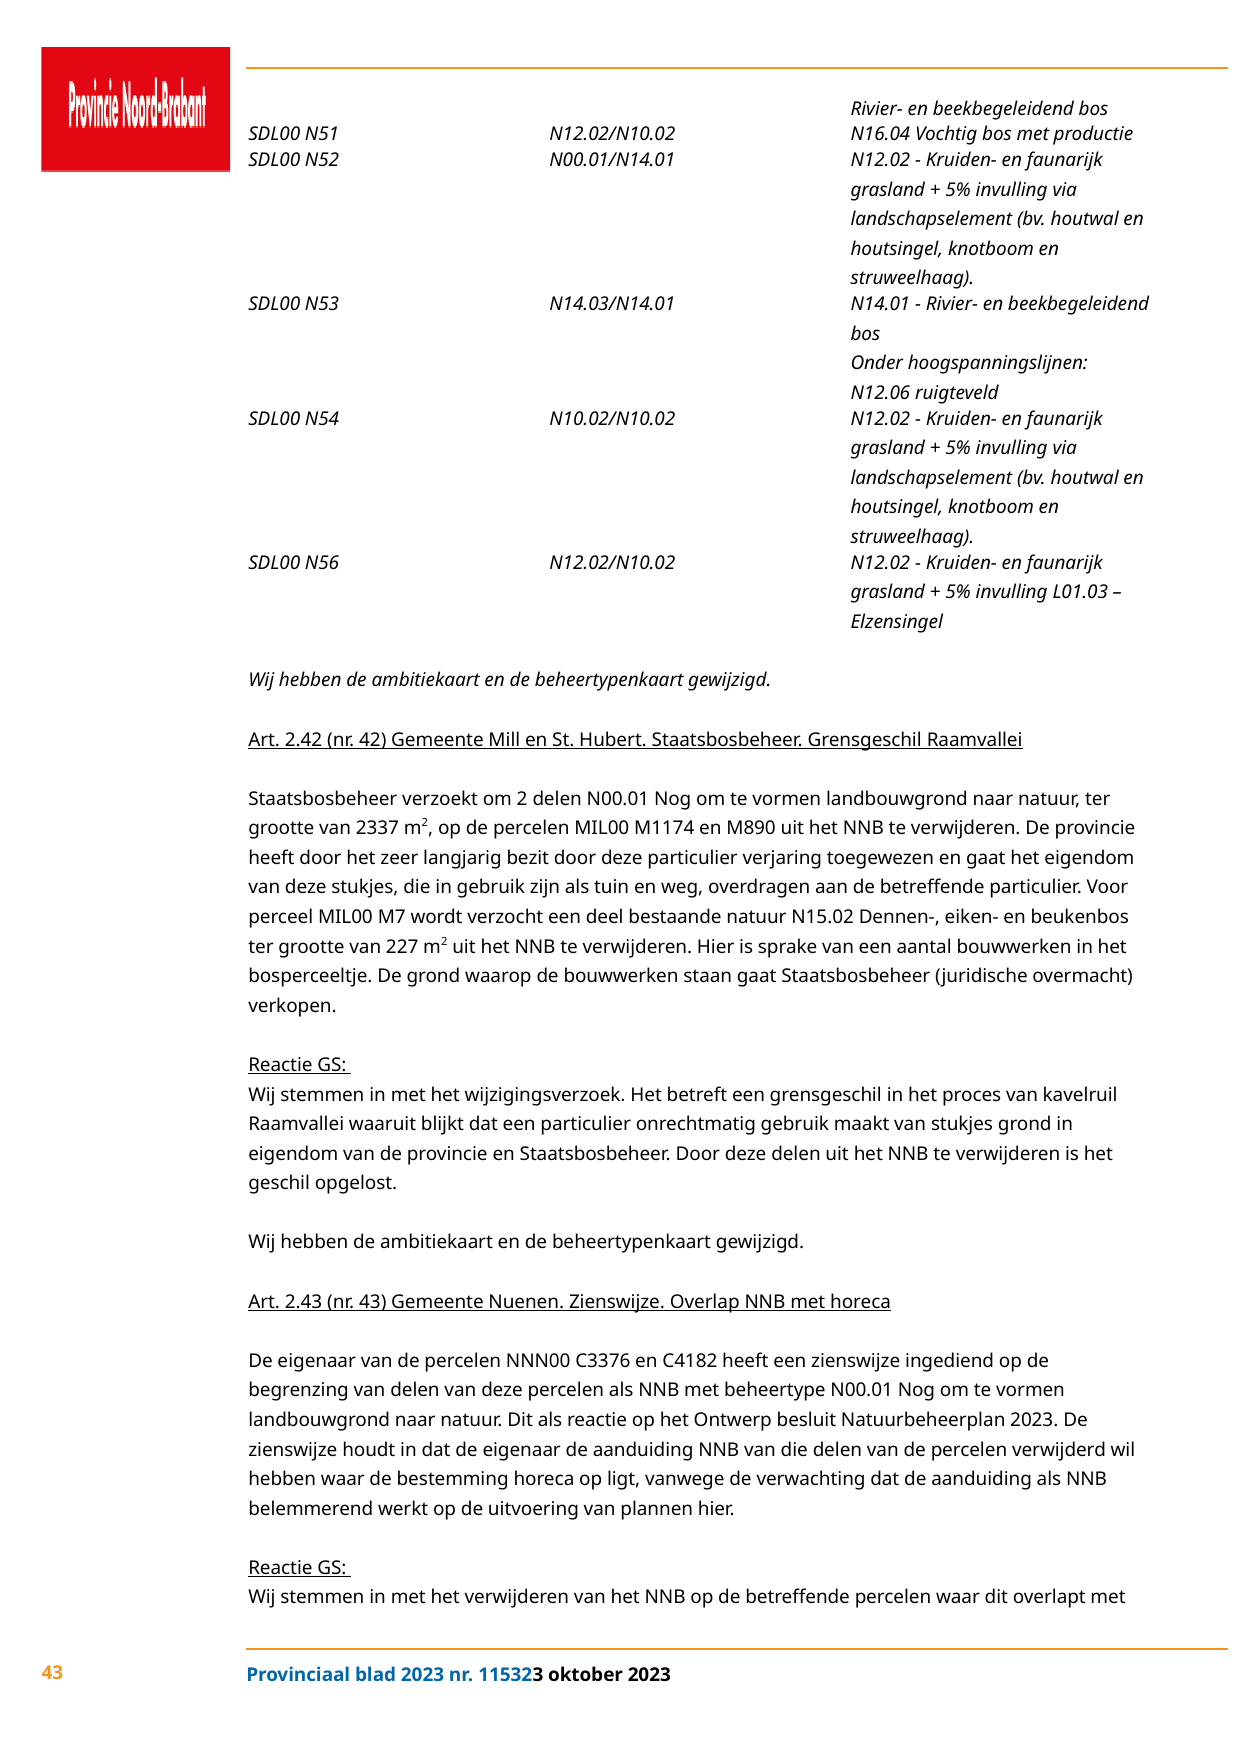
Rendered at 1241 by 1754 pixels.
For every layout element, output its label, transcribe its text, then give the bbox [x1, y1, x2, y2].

table_cell SDL00 N54 [248, 405, 549, 549]
text Wij hebben de ambitiekaart en de beheertypenkaart gewijzigd. [248, 1229, 1152, 1254]
table_cell N12.02/N10.02 [549, 121, 850, 146]
text Art. 2.43 (nr. 43) Gemeente Nuenen. Zienswijze. Overlap NNB met horeca [248, 1288, 1152, 1313]
table_cell [549, 95, 850, 121]
table_cell N14.03/N14.01 [549, 290, 850, 405]
text Wij stemmen in met het verwijderen van het NNB op de betreffende percelen waar dit overlapt met [248, 1584, 1152, 1609]
table_cell N12.02 - Kruiden- en faunarijk grasland + 5% invulling L01.03 – Elzensingel [850, 549, 1152, 634]
table_cell SDL00 N53 [248, 290, 549, 405]
text De eigenaar van de percelen NNN00 C3376 en C4182 heeft een zienswijze ingediend op de begrenzing van delen van deze percelen als NNB met beheertype N00.01 Nog om te vormen landbouwgrond naar natuur. Dit als reactie op het Ontwerp besluit Natuurbeheerplan 2023. De zienswijze houdt in dat de eigenaar de aanduiding NNB van die delen van de percelen verwijderd wil hebben waar de bestemming horeca op ligt, vanwege de verwachting dat de aanduiding als NNB belemmerend werkt op de uitvoering van plannen hier. [248, 1347, 1152, 1521]
table_cell SDL00 N51 [248, 121, 549, 146]
table_cell N14.01 - Rivier- en beekbegeleidend bos Onder hoogspanningslijnen: N12.06 ruigteveld [850, 290, 1152, 405]
text Wij hebben de ambitiekaart en de beheertypenkaart gewijzigd. [248, 667, 1152, 692]
table_cell N00.01/N14.01 [549, 146, 850, 290]
text Reactie GS: [248, 1051, 1152, 1077]
table_cell N16.04 Vochtig bos met productie [850, 121, 1152, 146]
table_cell SDL00 N52 [248, 146, 549, 290]
table_cell [248, 95, 549, 121]
text Art. 2.42 (nr. 42) Gemeente Mill en St. Hubert. Staatsbosbeheer. Grensgeschil Raamvallei [248, 726, 1152, 751]
text Wij stemmen in met het wijzigingsverzoek. Het betreft een grensgeschil in het proces van kavelruil Raamvallei waaruit blijkt dat een particulier onrechtmatig gebruik maakt van stukjes grond in eigendom van de provincie en Staatsbosbeheer. Door deze delen uit het NNB te verwijderen is het geschil opgelost. [248, 1081, 1152, 1195]
table_cell SDL00 N56 [248, 549, 549, 634]
table_cell N12.02 - Kruiden- en faunarijk grasland + 5% invulling via landschapselement (bv. houtwal en houtsingel, knotboom en struweelhaag). [850, 146, 1152, 290]
text Staatsbosbeheer verzoekt om 2 delen N00.01 Nog om te vormen landbouwgrond naar natuur, ter grootte van 2337 m2, op de percelen MIL00 M1174 en M890 uit het NNB te verwijderen. De provincie heeft door het zeer langjarig bezit door deze particulier verjaring toegewezen en gaat het eigendom van deze stukjes, die in gebruik zijn als tuin en weg, overdragen aan de betreffende particulier. Voor perceel MIL00 M7 wordt verzocht een deel bestaande natuur N15.02 Dennen-, eiken- en beukenbos ter grootte van 227 m2 uit het NNB te verwijderen. Hier is sprake van een aantal bouwwerken in het bosperceeltje. De grond waarop de bouwwerken staan gaat Staatsbosbeheer (juridische overmacht) verkopen. [248, 785, 1152, 1018]
picture [41, 47, 231, 172]
table_cell N10.02/N10.02 [549, 405, 850, 549]
table_cell N12.02/N10.02 [549, 549, 850, 634]
table_cell Rivier- en beekbegeleidend bos [850, 95, 1152, 121]
text Reactie GS: [248, 1554, 1152, 1580]
table_cell N12.02 - Kruiden- en faunarijk grasland + 5% invulling via landschapselement (bv. houtwal en houtsingel, knotboom en struweelhaag). [850, 405, 1152, 549]
